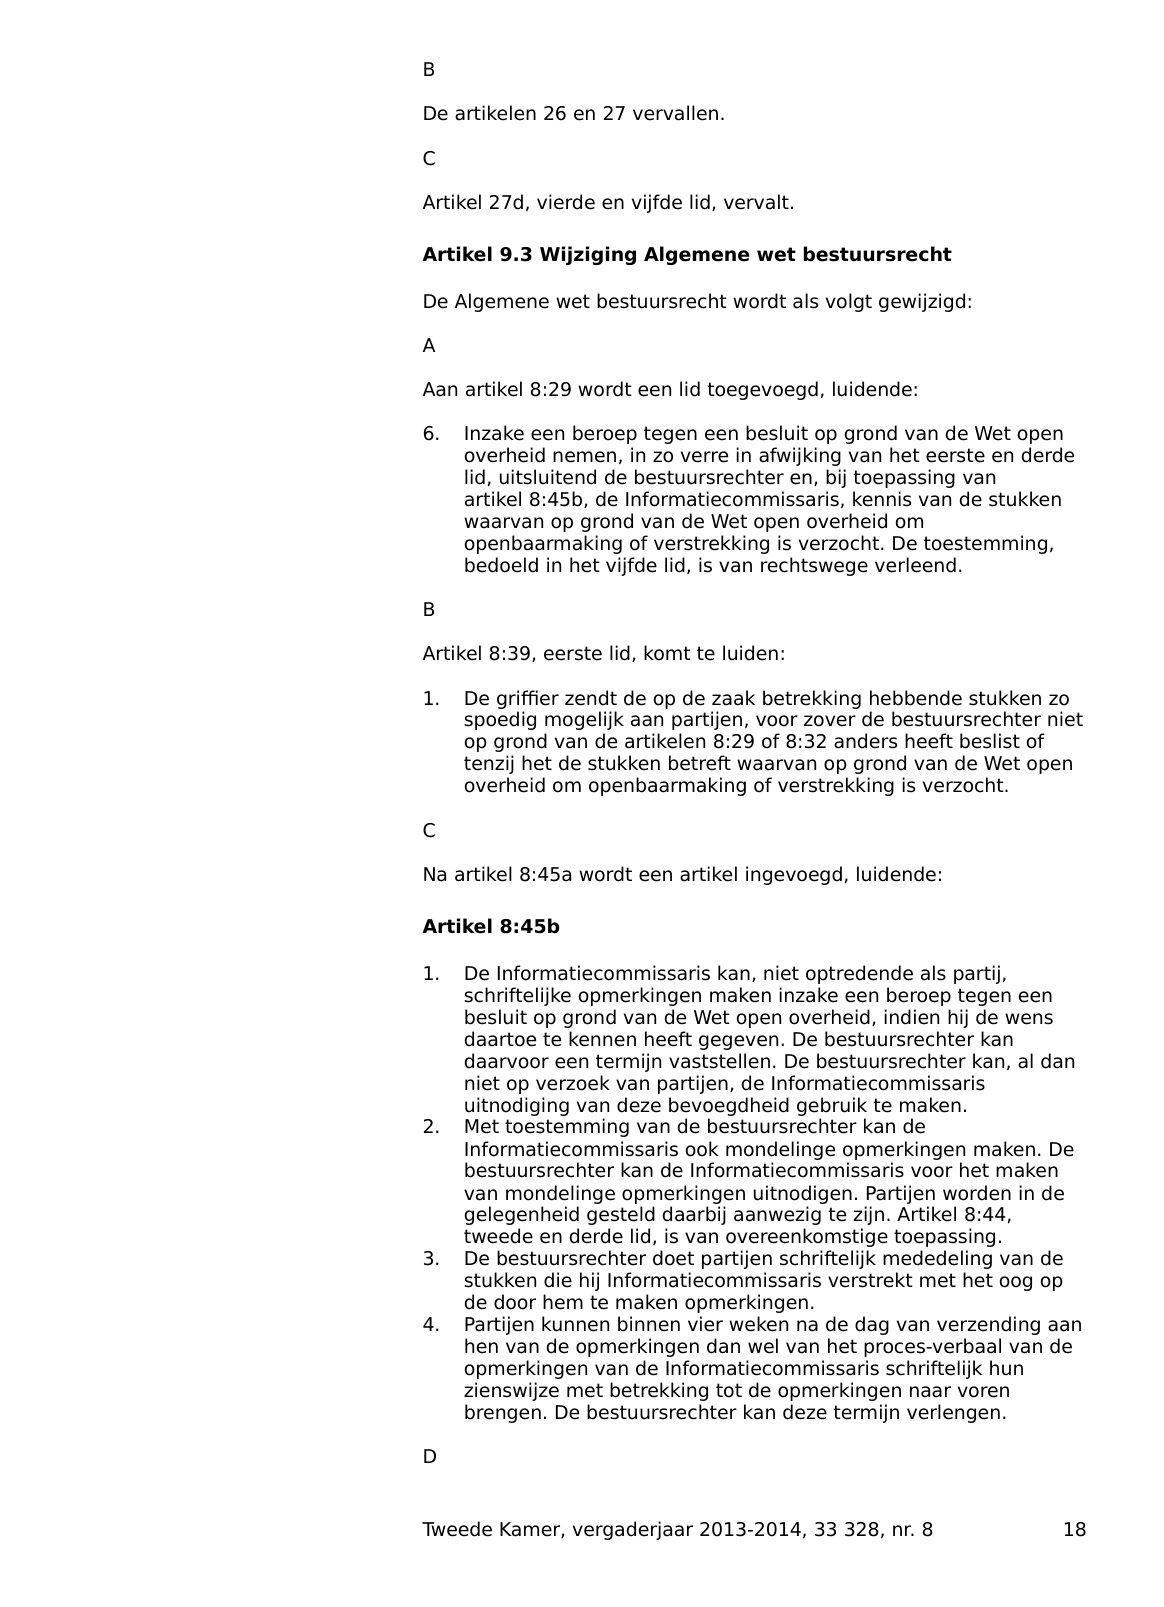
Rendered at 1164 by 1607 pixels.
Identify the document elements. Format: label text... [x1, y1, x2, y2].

text 1. De griffier zendt de op de zaak betrekking hebbende stukken zo spoedig mogelijk aan partijen, voor zover de bestuursrechter niet op grond van de artikelen 8:29 of 8:32 anders heeft beslist of tenzij het de stukken betreft waarvan op grond van de Wet open overheid om openbaarmaking of verstrekking is verzocht. [422, 687, 1087, 797]
text 2. Met toestemming van de bestuursrechter kan de Informatiecommissaris ook mondelinge opmerkingen maken. De bestuursrechter kan de Informatiecommissaris voor het maken van mondelinge opmerkingen uitnodigen. Partijen worden in de gelegenheid gesteld daarbij aanwezig te zijn. Artikel 8:44, tweede en derde lid, is van overeenkomstige toepassing. [422, 1116, 1087, 1248]
text C [422, 819, 1087, 841]
text 1. De Informatiecommissaris kan, niet optredende als partij, schriftelijke opmerkingen maken inzake een beroep tegen een besluit op grond van de Wet open overheid, indien hij de wens daartoe te kennen heeft gegeven. De bestuursrechter kan daarvoor een termijn vaststellen. De bestuursrechter kan, al dan niet op verzoek van partijen, de Informatiecommissaris uitnodiging van deze bevoegdheid gebruik te maken. [422, 963, 1087, 1116]
text Artikel 27d, vierde en vijfde lid, vervalt. [422, 192, 1087, 213]
subtitle Artikel 9.3 Wijziging Algemene wet bestuursrecht [422, 243, 1087, 266]
text Aan artikel 8:29 wordt een lid toegevoegd, luidende: [422, 379, 1087, 401]
text 6. Inzake een beroep tegen een besluit op grond van de Wet open overheid nemen, in zo verre in afwijking van het eerste en derde lid, uitsluitend de bestuursrechter en, bij toepassing van artikel 8:45b, de Informatiecommissaris, kennis van de stukken waarvan op grond van de Wet open overheid om openbaarmaking of verstrekking is verzocht. De toestemming, bedoeld in het vijfde lid, is van rechtswege verleend. [422, 423, 1087, 577]
text D [422, 1446, 1087, 1468]
text De Algemene wet bestuursrecht wordt als volgt gewijzigd: [422, 291, 1087, 312]
text B [422, 59, 1087, 81]
text Artikel 8:39, eerste lid, komt te luiden: [422, 643, 1087, 665]
text A [422, 335, 1087, 357]
text B [422, 599, 1087, 621]
text C [422, 147, 1087, 169]
text Na artikel 8:45a wordt een artikel ingevoegd, luidende: [422, 864, 1087, 886]
text De artikelen 26 en 27 vervallen. [422, 103, 1087, 125]
text 4. Partijen kunnen binnen vier weken na de dag van verzending aan hen van de opmerkingen dan wel van het proces-verbaal van de opmerkingen van de Informatiecommissaris schriftelijk hun zienswijze met betrekking tot de opmerkingen naar voren brengen. De bestuursrechter kan deze termijn verlengen. [422, 1314, 1087, 1424]
subtitle Artikel 8:45b [422, 916, 1087, 938]
text 3. De bestuursrechter doet partijen schriftelijk mededeling van de stukken die hij Informatiecommissaris verstrekt met het oog op de door hem te maken opmerkingen. [422, 1248, 1087, 1314]
